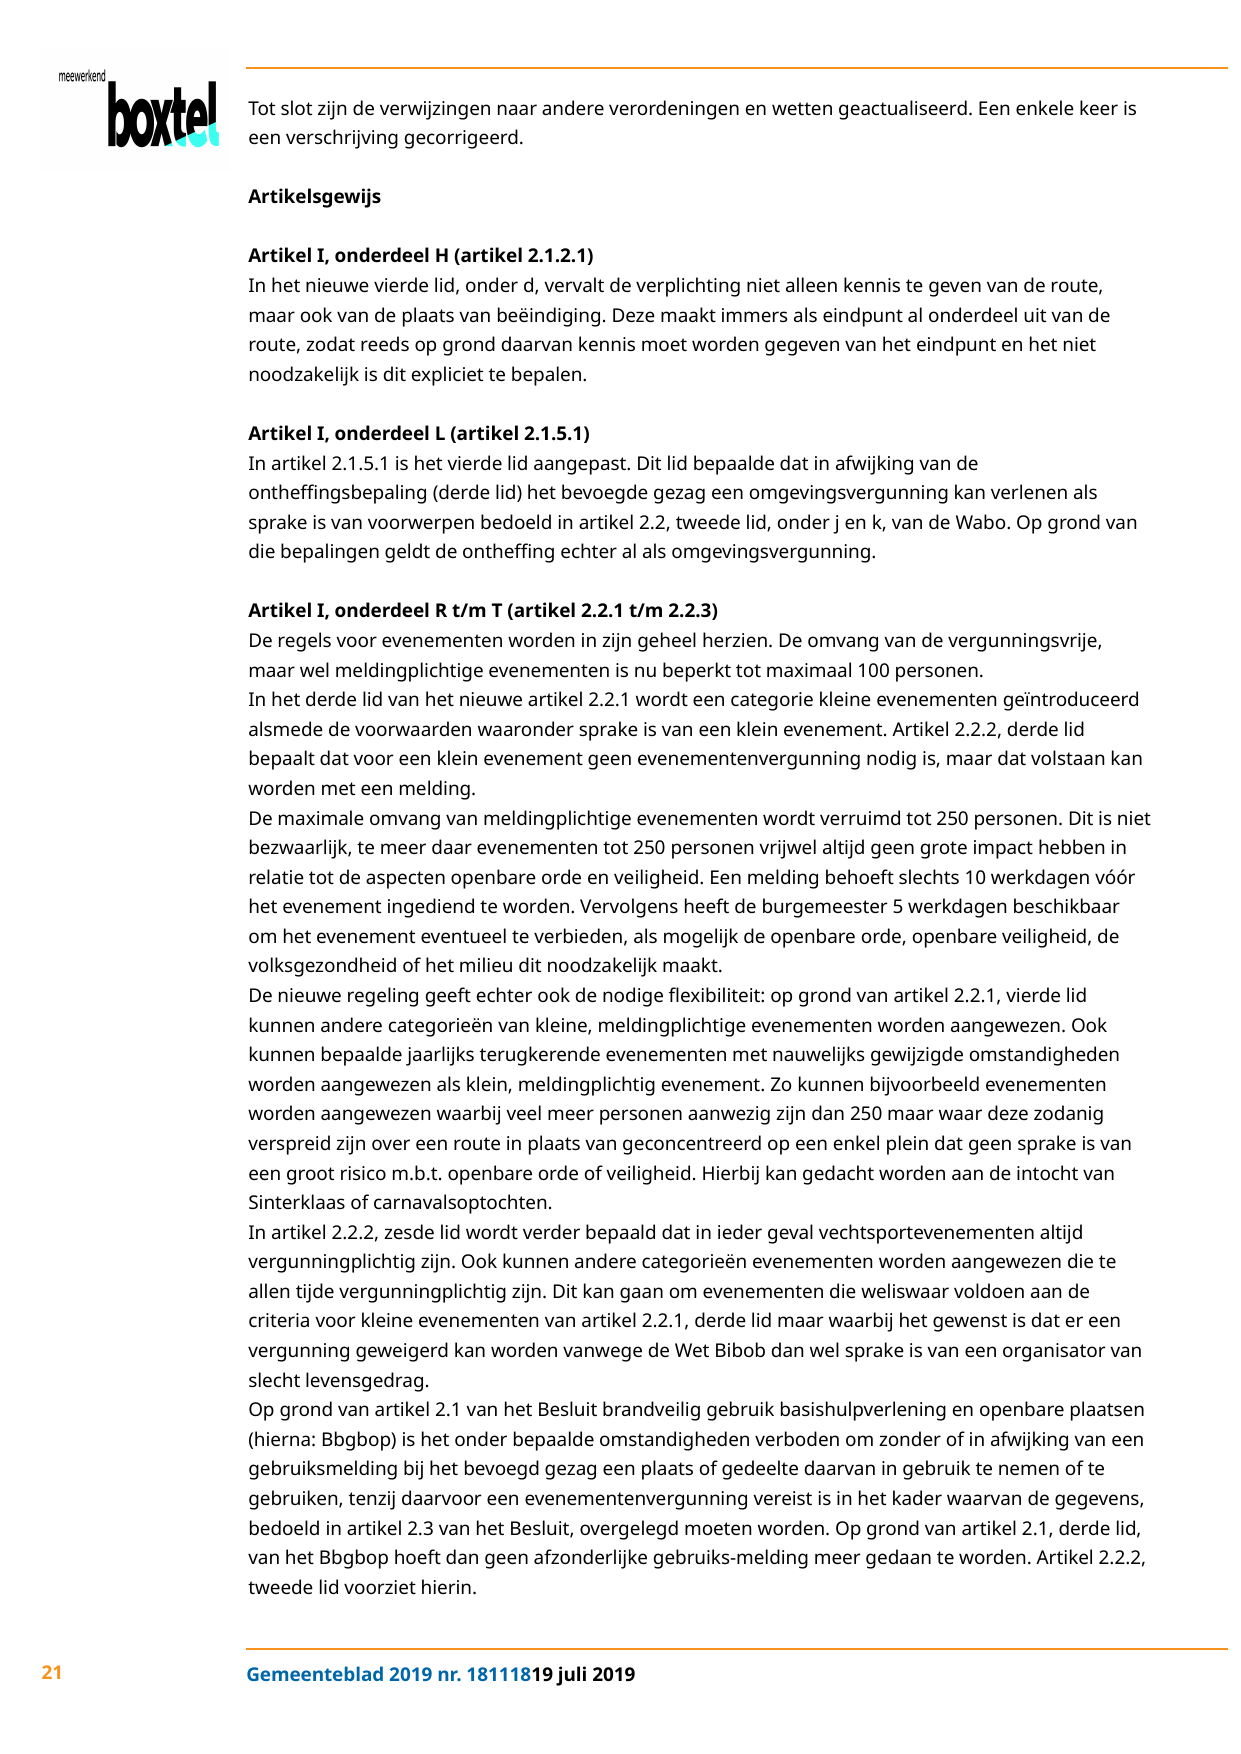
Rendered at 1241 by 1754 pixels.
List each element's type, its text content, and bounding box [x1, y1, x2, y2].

text In het derde lid van het nieuwe artikel 2.2.1 wordt een categorie kleine evenementen geïntroduceerd alsmede de voorwaarden waaronder sprake is van een klein evenement. Artikel 2.2.2, derde lid bepaalt dat voor een klein evenement geen evenementenvergunning nodig is, maar dat volstaan kan worden met een melding. [248, 686, 1152, 801]
text De nieuwe regeling geeft echter ook de nodige flexibiliteit: op grond van artikel 2.2.1, vierde lid kunnen andere categorieën van kleine, meldingplichtige evenementen worden aangewezen. Ook kunnen bepaalde jaarlijks terugkerende evenementen met nauwelijks gewijzigde omstandigheden worden aangewezen als klein, meldingplichtig evenement. Zo kunnen bijvoorbeeld evenementen worden aangewezen waarbij veel meer personen aanwezig zijn dan 250 maar waar deze zodanig verspreid zijn over een route in plaats van geconcentreerd op een enkel plein dat geen sprake is van een groot risico m.b.t. openbare orde of veiligheid. Hierbij kan gedacht worden aan de intocht van Sinterklaas of carnavalsoptochten. [248, 982, 1152, 1215]
text Artikel I, onderdeel H (artikel 2.1.2.1) [248, 243, 1152, 268]
text Artikel I, onderdeel L (artikel 2.1.5.1) [248, 420, 1152, 446]
text Artikel I, onderdeel R t/m T (artikel 2.2.1 t/m 2.2.3) [248, 598, 1152, 623]
text In artikel 2.2.2, zesde lid wordt verder bepaald dat in ieder geval vechtsportevenementen altijd vergunningplichtig zijn. Ook kunnen andere categorieën evenementen worden aangewezen die te allen tijde vergunningplichtig zijn. Dit kan gaan om evenementen die weliswaar voldoen aan de criteria voor kleine evenementen van artikel 2.2.1, derde lid maar waarbij het gewenst is dat er een vergunning geweigerd kan worden vanwege de Wet Bibob dan wel sprake is van een organisator van slecht levensgedrag. [248, 1219, 1152, 1393]
text De maximale omvang van meldingplichtige evenementen wordt verruimd tot 250 personen. Dit is niet bezwaarlijk, te meer daar evenementen tot 250 personen vrijwel altijd geen grote impact hebben in relatie tot de aspecten openbare orde en veiligheid. Een melding behoeft slechts 10 werkdagen vóór het evenement ingediend te worden. Vervolgens heeft de burgemeester 5 werkdagen beschikbaar om het evenement eventueel te verbieden, als mogelijk de openbare orde, openbare veiligheid, de volksgezondheid of het milieu dit noodzakelijk maakt. [248, 805, 1152, 978]
text In het nieuwe vierde lid, onder d, vervalt de verplichting niet alleen kennis te geven van de route, maar ook van de plaats van beëindiging. Deze maakt immers als eindpunt al onderdeel uit van de route, zodat reeds op grond daarvan kennis moet worden gegeven van het eindpunt en het niet noodzakelijk is dit expliciet te bepalen. [248, 272, 1152, 387]
text Op grond van artikel 2.1 van het Besluit brandveilig gebruik basishulpverlening en openbare plaatsen (hierna: Bbgbop) is het onder bepaalde omstandigheden verboden om zonder of in afwijking van een gebruiksmelding bij het bevoegd gezag een plaats of gedeelte daarvan in gebruik te nemen of te gebruiken, tenzij daarvoor een evenementenvergunning vereist is in het kader waarvan de gegevens, bedoeld in artikel 2.3 van het Besluit, overgelegd moeten worden. Op grond van artikel 2.1, derde lid, van het Bbgbop hoeft dan geen afzonderlijke gebruiks-melding meer gedaan te worden. Artikel 2.2.2, tweede lid voorziet hierin. [248, 1396, 1152, 1600]
picture [41, 47, 231, 172]
text De regels voor evenementen worden in zijn geheel herzien. De omvang van de vergunningsvrije, maar wel meldingplichtige evenementen is nu beperkt tot maximaal 100 personen. [248, 627, 1152, 683]
text In artikel 2.1.5.1 is het vierde lid aangepast. Dit lid bepaalde dat in afwijking van de ontheffingsbepaling (derde lid) het bevoegde gezag een omgevingsvergunning kan verlenen als sprake is van voorwerpen bedoeld in artikel 2.2, tweede lid, onder j en k, van de Wabo. Op grond van die bepalingen geldt de ontheffing echter al als omgevingsvergunning. [248, 450, 1152, 564]
text Tot slot zijn de verwijzingen naar andere verordeningen en wetten geactualiseerd. Een enkele keer is een verschrijving gecorrigeerd. [248, 95, 1152, 150]
text Artikelsgewijs [248, 183, 1152, 209]
